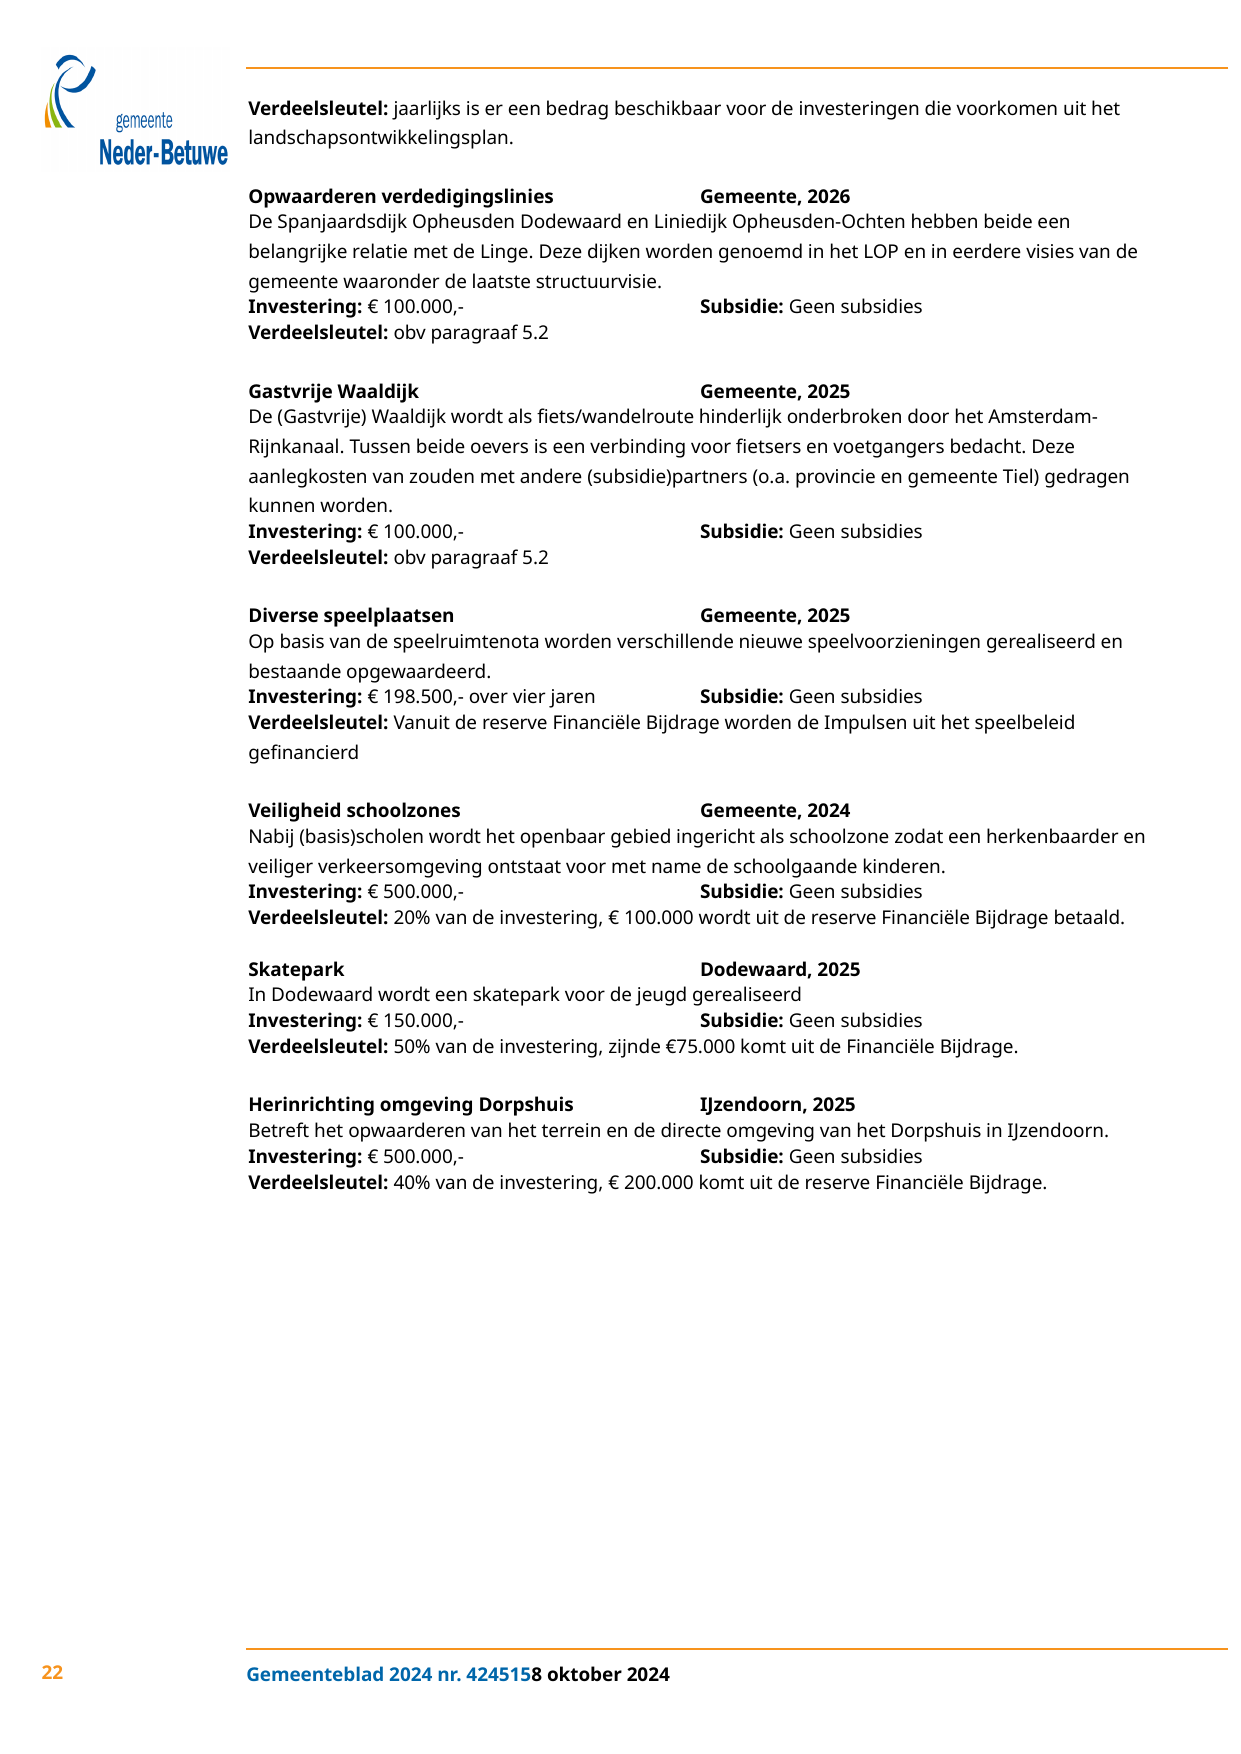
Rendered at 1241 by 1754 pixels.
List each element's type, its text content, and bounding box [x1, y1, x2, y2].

table_cell Verdeelsleutel: Vanuit de reserve Financiële Bijdrage worden de Impulsen uit het speelbeleid gefinancierd [248, 709, 1152, 765]
table_cell Subsidie: Geen subsidies [700, 879, 1152, 904]
table_cell Op basis van de speelruimtenota worden verschillende nieuwe speelvoorzieningen gerealiseerd en bestaande opgewaardeerd. [248, 628, 1152, 684]
table_cell Subsidie: Geen subsidies [700, 684, 1152, 709]
table_header Diverse speelplaatsen [248, 603, 700, 628]
table_cell Verdeelsleutel: jaarlijks is er een bedrag beschikbaar voor de investeringen die voorkomen uit het landschapsontwikkelingsplan. [248, 95, 1152, 150]
table_header Gemeente, 2024 [700, 798, 1152, 823]
table_cell De Spanjaardsdijk Opheusden Dodewaard en Liniedijk Opheusden-Ochten hebben beide een belangrijke relatie met de Linge. Deze dijken worden genoemd in het LOP en in eerdere visies van de gemeente waaronder de laatste structuurvisie. [248, 209, 1152, 294]
table_cell Dodewaard, 2025 [700, 956, 1152, 982]
table_cell Subsidie: Geen subsidies [700, 1007, 1152, 1033]
table_cell Subsidie: Geen subsidies [700, 294, 1152, 319]
table_cell [248, 930, 1152, 956]
table_cell Verdeelsleutel: 20% van de investering, € 100.000 wordt uit de reserve Financiële Bijdrage betaald. [248, 904, 1152, 930]
table_header Gemeente, 2025 [700, 378, 1152, 404]
table_header Herinrichting omgeving Dorpshuis [248, 1092, 700, 1117]
table_cell Betreft het opwaarderen van het terrein en de directe omgeving van het Dorpshuis in IJzendoorn. [248, 1118, 1152, 1143]
table_header Opwaarderen verdedigingslinies [248, 183, 700, 209]
table_cell In Dodewaard wordt een skatepark voor de jeugd gerealiseerd [248, 982, 1152, 1007]
table_header IJzendoorn, 2025 [700, 1092, 1152, 1117]
table_cell Verdeelsleutel: 40% van de investering, € 200.000 komt uit de reserve Financiële Bijdrage. [248, 1169, 1152, 1194]
table_cell Subsidie: Geen subsidies [700, 518, 1152, 544]
table_cell Skatepark [248, 956, 700, 982]
table_cell Investering: € 198.500,- over vier jaren [248, 684, 700, 709]
table_cell Investering: € 100.000,- [248, 518, 700, 544]
table_cell Nabij (basis)scholen wordt het openbaar gebied ingericht als schoolzone zodat een herkenbaarder en veiliger verkeersomgeving ontstaat voor met name de schoolgaande kinderen. [248, 823, 1152, 879]
table_cell Investering: € 150.000,- [248, 1007, 700, 1033]
table_header Gemeente, 2025 [700, 603, 1152, 628]
table_cell Verdeelsleutel: obv paragraaf 5.2 [248, 319, 1152, 345]
table_cell Investering: € 500.000,- [248, 879, 700, 904]
table_cell Subsidie: Geen subsidies [700, 1143, 1152, 1169]
table_header Gemeente, 2026 [700, 183, 1152, 209]
table_header Gastvrije Waaldijk [248, 378, 700, 404]
table_header Veiligheid schoolzones [248, 798, 700, 823]
table_cell Investering: € 100.000,- [248, 294, 700, 319]
table_cell De (Gastvrije) Waaldijk wordt als fiets/wandelroute hinderlijk onderbroken door het Amsterdam-Rijnkanaal. Tussen beide oevers is een verbinding voor fietsers en voetgangers bedacht. Deze aanlegkosten van zouden met andere (subsidie)partners (o.a. provincie en gemeente Tiel) gedragen kunnen worden. [248, 404, 1152, 518]
table_cell Verdeelsleutel: 50% van de investering, zijnde €75.000 komt uit de Financiële Bijdrage. [248, 1033, 1152, 1059]
table_cell Verdeelsleutel: obv paragraaf 5.2 [248, 544, 1152, 570]
table_cell Investering: € 500.000,- [248, 1143, 700, 1169]
picture [41, 47, 231, 172]
